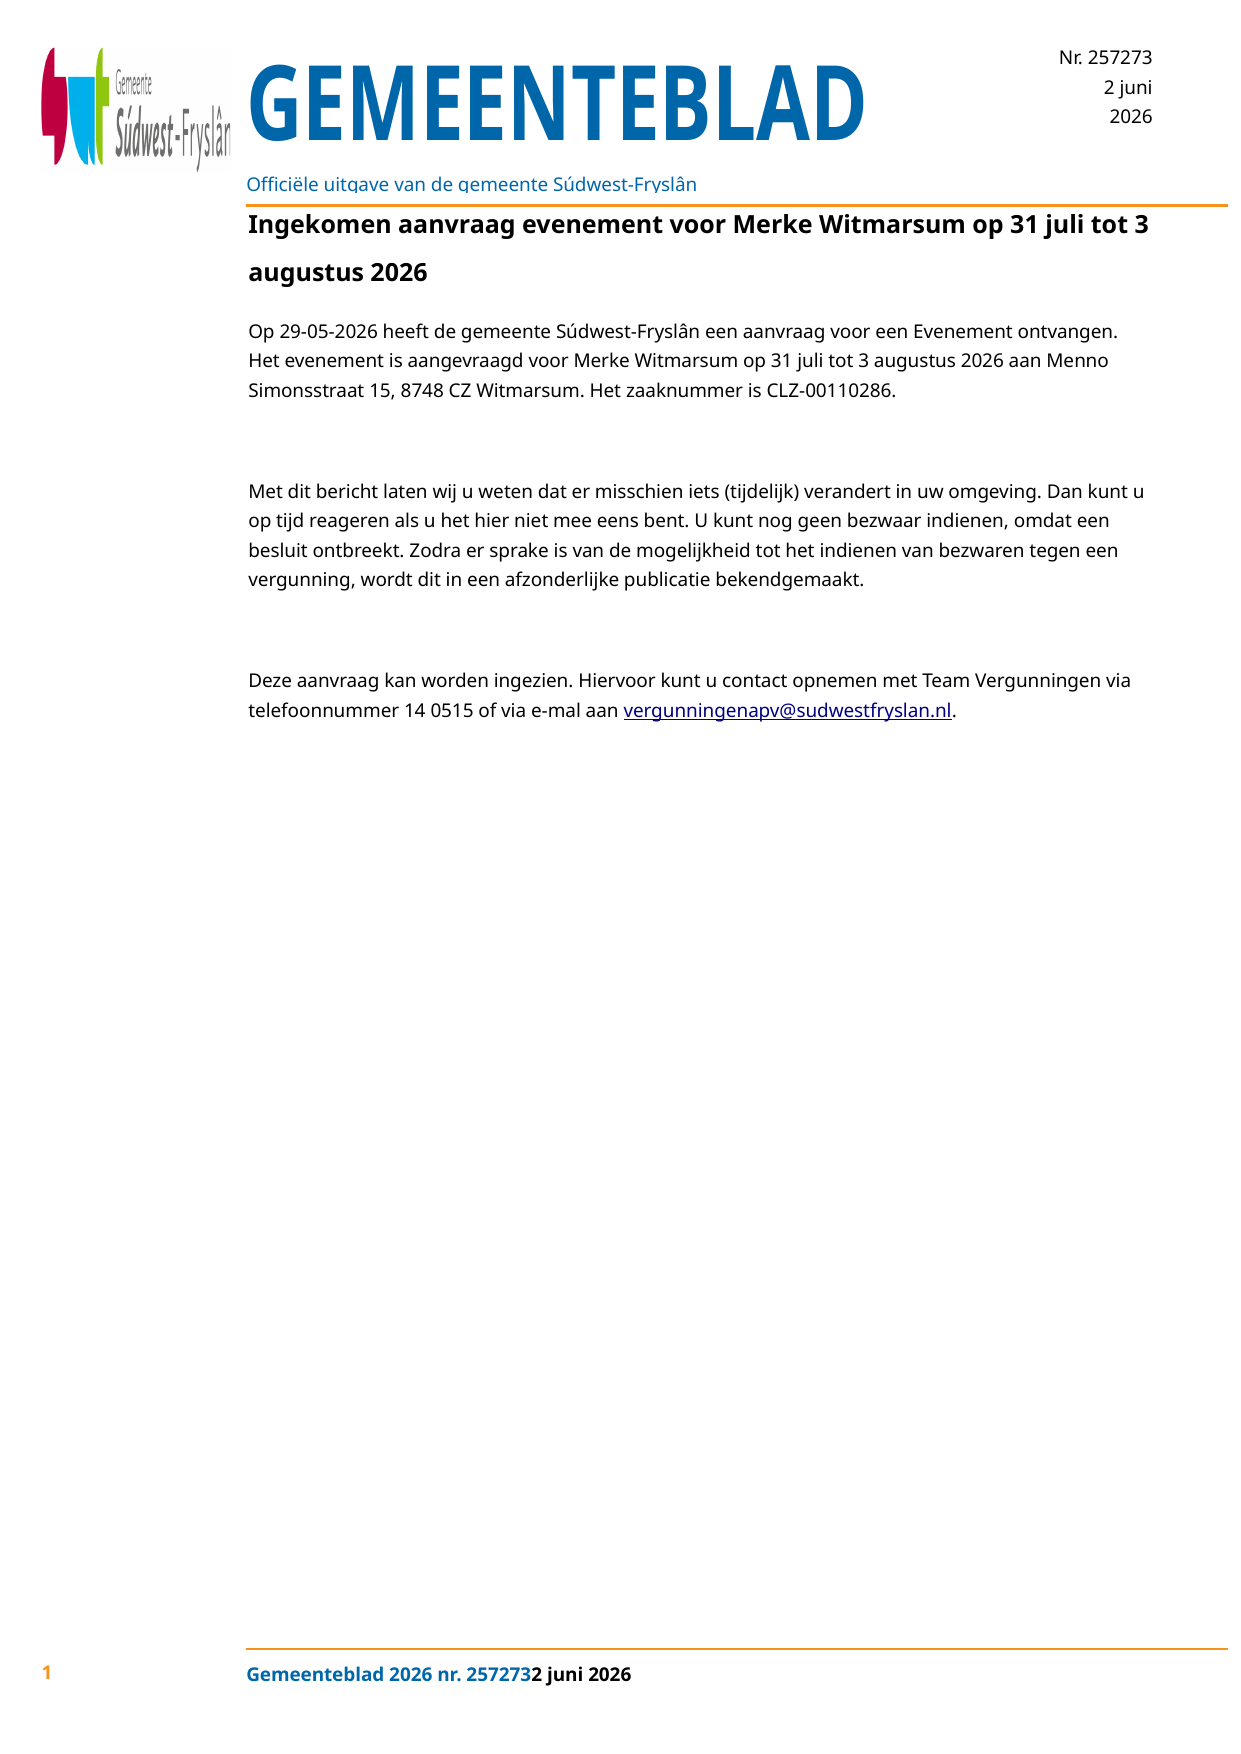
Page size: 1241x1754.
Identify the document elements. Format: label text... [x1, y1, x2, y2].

text Met dit bericht laten wij u weten dat er misschien iets (tijdelijk) verandert in uw omgeving. Dan kunt u op tijd reageren als u het hier niet mee eens bent. U kunt nog geen bezwaar indienen, omdat een besluit ontbreekt. Zodra er sprake is van de mogelijkheid tot het indienen van bezwaren tegen een vergunning, wordt dit in een afzonderlijke publicatie bekendgemaakt. [248, 478, 1152, 592]
text Op 29-05-2026 heeft de gemeente Súdwest-Fryslân een aanvraag voor een Evenement ontvangen. Het evenement is aangevraagd voor Merke Witmarsum op 31 juli tot 3 augustus 2026 aan Menno Simonsstraat 15, 8748 CZ Witmarsum. Het zaaknummer is CLZ-00110286. [248, 318, 1152, 403]
picture [41, 47, 231, 172]
text Ingekomen aanvraag evenement voor Merke Witmarsum op 31 juli tot 3 augustus 2026 [248, 207, 1152, 288]
text Deze aanvraag kan worden ingezien. Hiervoor kunt u contact opnemen met Team Vergunningen via telefoonnummer 14 0515 of via e-mal aan vergunningenapv@sudwestfryslan.nl. [248, 667, 1152, 723]
